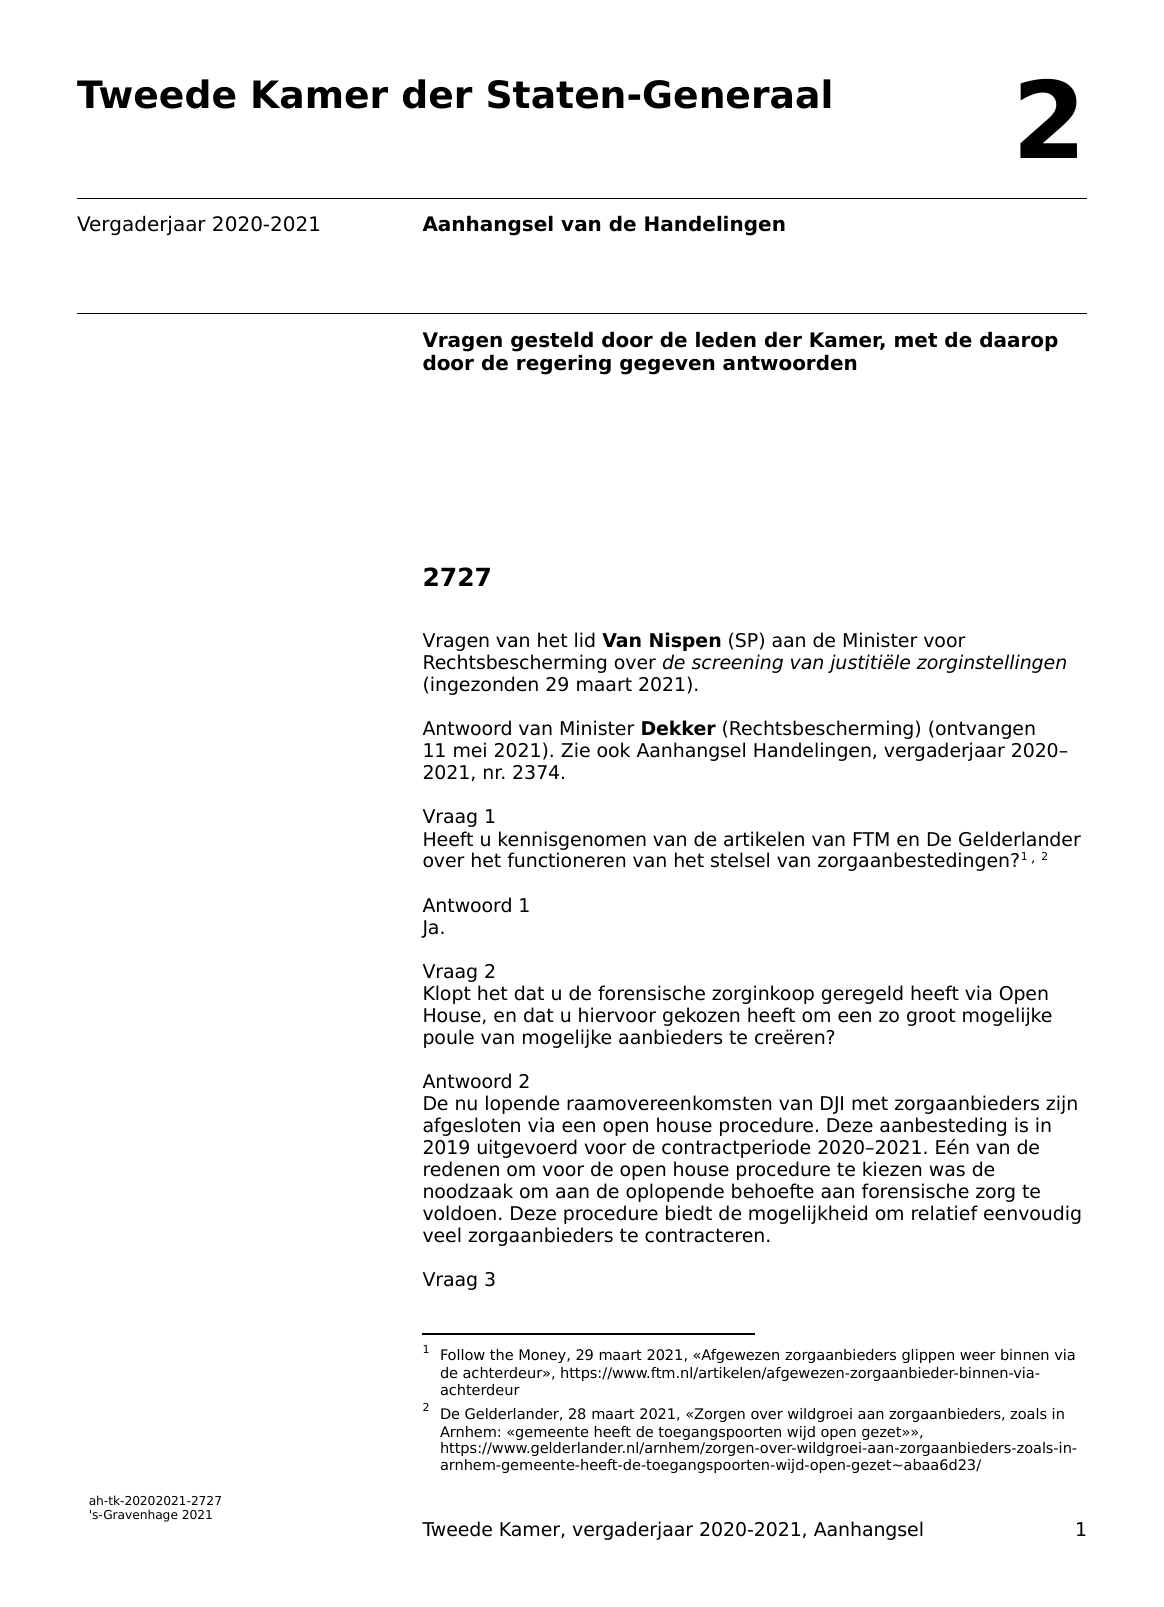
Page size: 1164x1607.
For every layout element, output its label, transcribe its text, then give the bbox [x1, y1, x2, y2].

text Ja. [422, 917, 1087, 938]
table_header 2 [886, 59, 1087, 198]
text Heeft u kennisgenomen van de artikelen van FTM en De Gelderlander over het functioneren van het stelsel van zorgaanbestedingen?, [422, 828, 1087, 872]
table_cell Aanhangsel van de Handelingen [422, 199, 1087, 313]
table_cell [77, 314, 422, 375]
text 's-Gravenhage 2021 [88, 1508, 323, 1522]
text Follow the Money, 29 maart 2021, «Afgewezen zorgaanbieders glippen weer binnen via de achterdeur», https://www.ftm.nl/artikelen/afgewezen-zorgaanbieder-binnen-via-achterdeur [422, 1343, 1087, 1399]
text Antwoord van Minister Dekker (Rechtsbescherming) (ontvangen 11 mei 2021). Zie ook Aanhangsel Handelingen, vergaderjaar 2020–2021, nr. 2374. [422, 718, 1087, 784]
table_cell Vragen gesteld door de leden der Kamer, met de daarop door de regering gegeven antwoorden [422, 314, 1087, 375]
text Vraag 1 [422, 806, 1087, 828]
text Vragen van het lid Van Nispen (SP) aan de Minister voor Rechtsbescherming over de screening van justitiële zorginstellingen (ingezonden 29 maart 2021). [422, 630, 1087, 696]
text De Gelderlander, 28 maart 2021, «Zorgen over wildgroei aan zorgaanbieders, zoals in Arnhem: «gemeente heeft de toegangspoorten wijd open gezet»», https://www.gelderlander.nl/arnhem/zorgen-over-wildgroei-aan-zorgaanbieders-zoals-in-arnhem-gemeente-heeft-de-toegangspoorten-wijd-open-gezet~abaa6d23/ [422, 1402, 1087, 1474]
text Antwoord 2 [422, 1071, 1087, 1093]
text Vraag 3 [422, 1269, 1087, 1291]
text De nu lopende raamovereenkomsten van DJI met zorgaanbieders zijn afgesloten via een open house procedure. Deze aanbesteding is in 2019 uitgevoerd voor de contractperiode 2020–2021. Eén van de redenen om voor de open house procedure te kiezen was de noodzaak om aan de oplopende behoefte aan forensische zorg te voldoen. Deze procedure biedt de mogelijkheid om relatief eenvoudig veel zorgaanbieders te contracteren. [422, 1093, 1087, 1247]
text 2727 [422, 563, 1087, 592]
text ah-tk-20202021-2727 [88, 1494, 323, 1508]
text Klopt het dat u de forensische zorginkoop geregeld heeft via Open House, en dat u hiervoor gekozen heeft om een zo groot mogelijke poule van mogelijke aanbieders te creëren? [422, 983, 1087, 1049]
table_header Tweede Kamer der Staten-Generaal [77, 59, 886, 198]
text Vraag 2 [422, 961, 1087, 983]
table_cell Vergaderjaar 2020-2021 [77, 199, 422, 313]
text Antwoord 1 [422, 894, 1087, 917]
